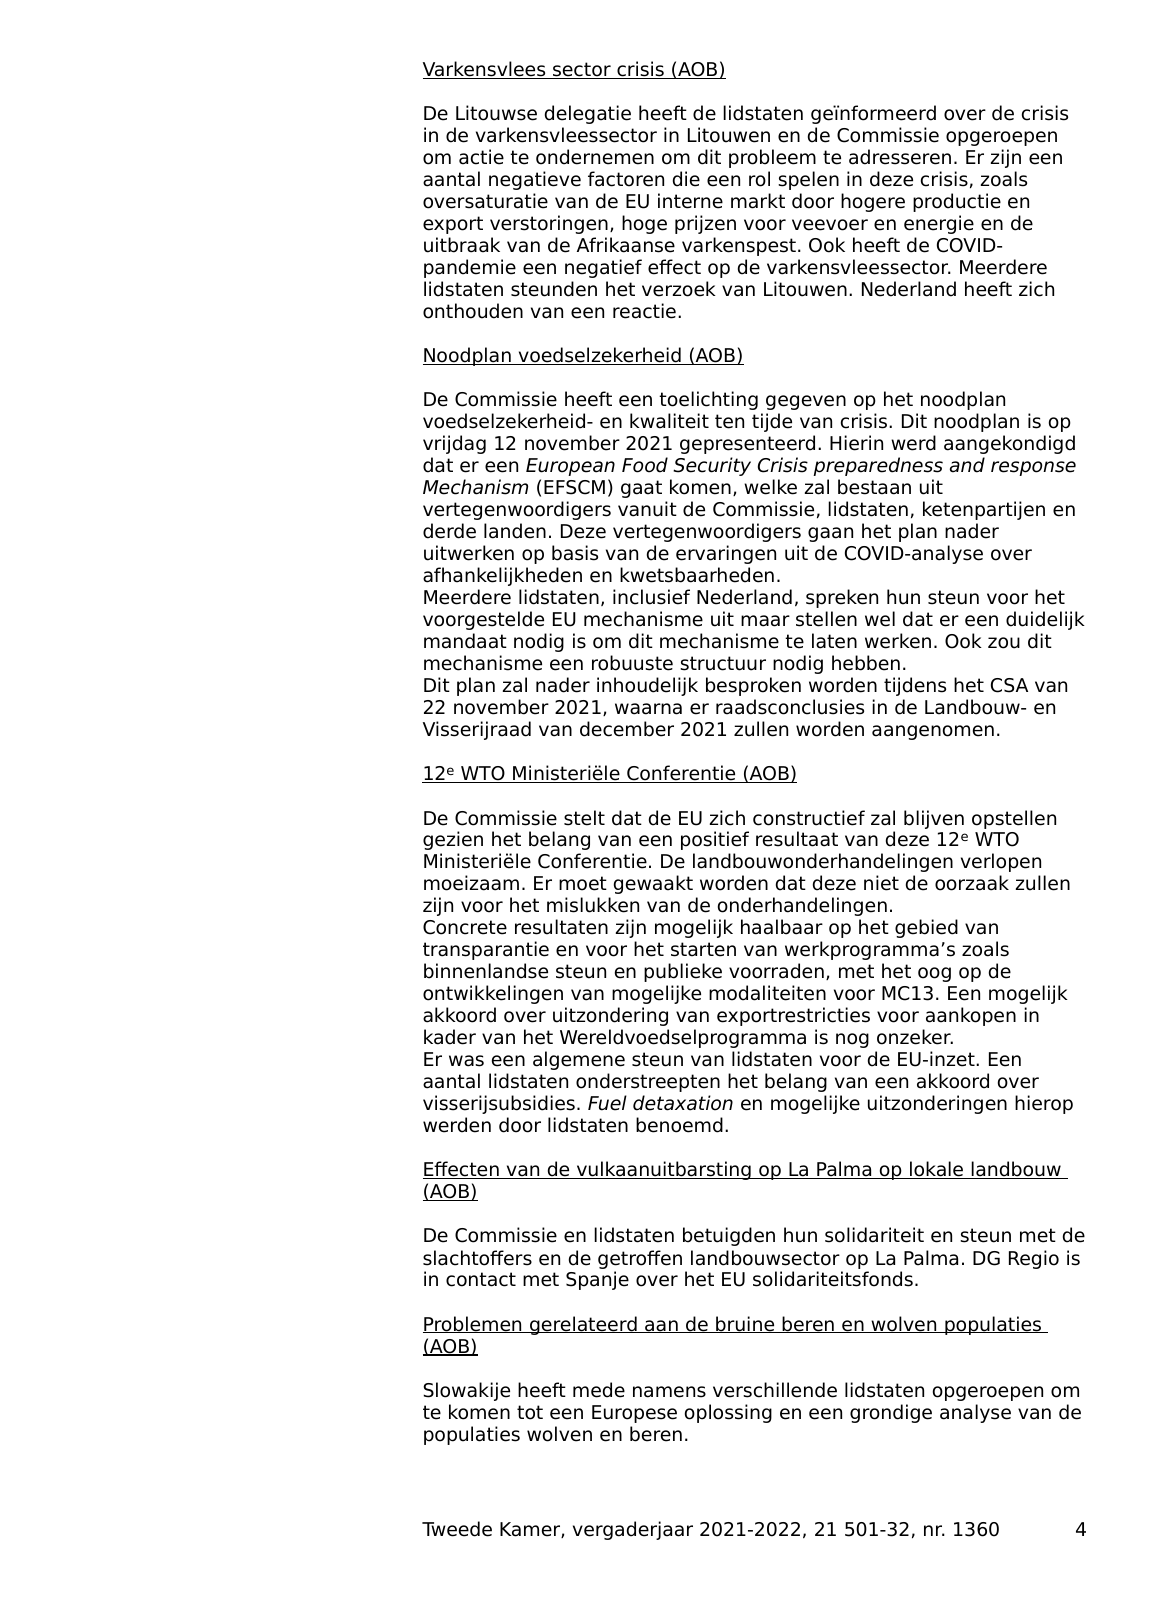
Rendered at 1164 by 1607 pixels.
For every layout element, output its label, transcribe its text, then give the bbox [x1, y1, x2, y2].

text Concrete resultaten zijn mogelijk haalbaar op het gebied van transparantie en voor het starten van werkprogramma’s zoals binnenlandse steun en publieke voorraden, met het oog op de ontwikkelingen van mogelijke modaliteiten voor MC13. Een mogelijk akkoord over uitzondering van exportrestricties voor aankopen in kader van het Wereldvoedselprogramma is nog onzeker. [422, 917, 1087, 1049]
text Slowakije heeft mede namens verschillende lidstaten opgeroepen om te komen tot een Europese oplossing en een grondige analyse van de populaties wolven en beren. [422, 1380, 1087, 1446]
subtitle Noodplan voedselzekerheid (AOB) [422, 345, 1087, 367]
text De Commissie stelt dat de EU zich constructief zal blijven opstellen gezien het belang van een positief resultaat van deze 12e WTO Ministeriële Conferentie. De landbouwonderhandelingen verlopen moeizaam. Er moet gewaakt worden dat deze niet de oorzaak zullen zijn voor het mislukken van de onderhandelingen. [422, 807, 1087, 917]
subtitle Varkensvlees sector crisis (AOB) [422, 59, 1087, 81]
text De Commissie heeft een toelichting gegeven op het noodplan voedselzekerheid- en kwaliteit ten tijde van crisis. Dit noodplan is op vrijdag 12 november 2021 gepresenteerd. Hierin werd aangekondigd dat er een European Food Security Crisis preparedness and response Mechanism (EFSCM) gaat komen, welke zal bestaan uit vertegenwoordigers vanuit de Commissie, lidstaten, ketenpartijen en derde landen. Deze vertegenwoordigers gaan het plan nader uitwerken op basis van de ervaringen uit de COVID-analyse over afhankelijkheden en kwetsbaarheden. [422, 389, 1087, 587]
text De Commissie en lidstaten betuigden hun solidariteit en steun met de slachtoffers en de getroffen landbouwsector op La Palma. DG Regio is in contact met Spanje over het EU solidariteitsfonds. [422, 1225, 1087, 1291]
subtitle Problemen gerelateerd aan de bruine beren en wolven populaties (AOB) [422, 1313, 1087, 1357]
subtitle 12e WTO Ministeriële Conferentie (AOB) [422, 763, 1087, 785]
text Er was een algemene steun van lidstaten voor de EU-inzet. Een aantal lidstaten onderstreepten het belang van een akkoord over visserijsubsidies. Fuel detaxation en mogelijke uitzonderingen hierop werden door lidstaten benoemd. [422, 1049, 1087, 1137]
text Meerdere lidstaten, inclusief Nederland, spreken hun steun voor het voorgestelde EU mechanisme uit maar stellen wel dat er een duidelijk mandaat nodig is om dit mechanisme te laten werken. Ook zou dit mechanisme een robuuste structuur nodig hebben. [422, 587, 1087, 675]
text De Litouwse delegatie heeft de lidstaten geïnformeerd over de crisis in de varkensvleessector in Litouwen en de Commissie opgeroepen om actie te ondernemen om dit probleem te adresseren. Er zijn een aantal negatieve factoren die een rol spelen in deze crisis, zoals oversaturatie van de EU interne markt door hogere productie en export verstoringen, hoge prijzen voor veevoer en energie en de uitbraak van de Afrikaanse varkenspest. Ook heeft de COVID-pandemie een negatief effect op de varkensvleessector. Meerdere lidstaten steunden het verzoek van Litouwen. Nederland heeft zich onthouden van een reactie. [422, 103, 1087, 323]
subtitle Effecten van de vulkaanuitbarsting op La Palma op lokale landbouw (AOB) [422, 1159, 1087, 1203]
text Dit plan zal nader inhoudelijk besproken worden tijdens het CSA van 22 november 2021, waarna er raadsconclusies in de Landbouw- en Visserijraad van december 2021 zullen worden aangenomen. [422, 675, 1087, 741]
